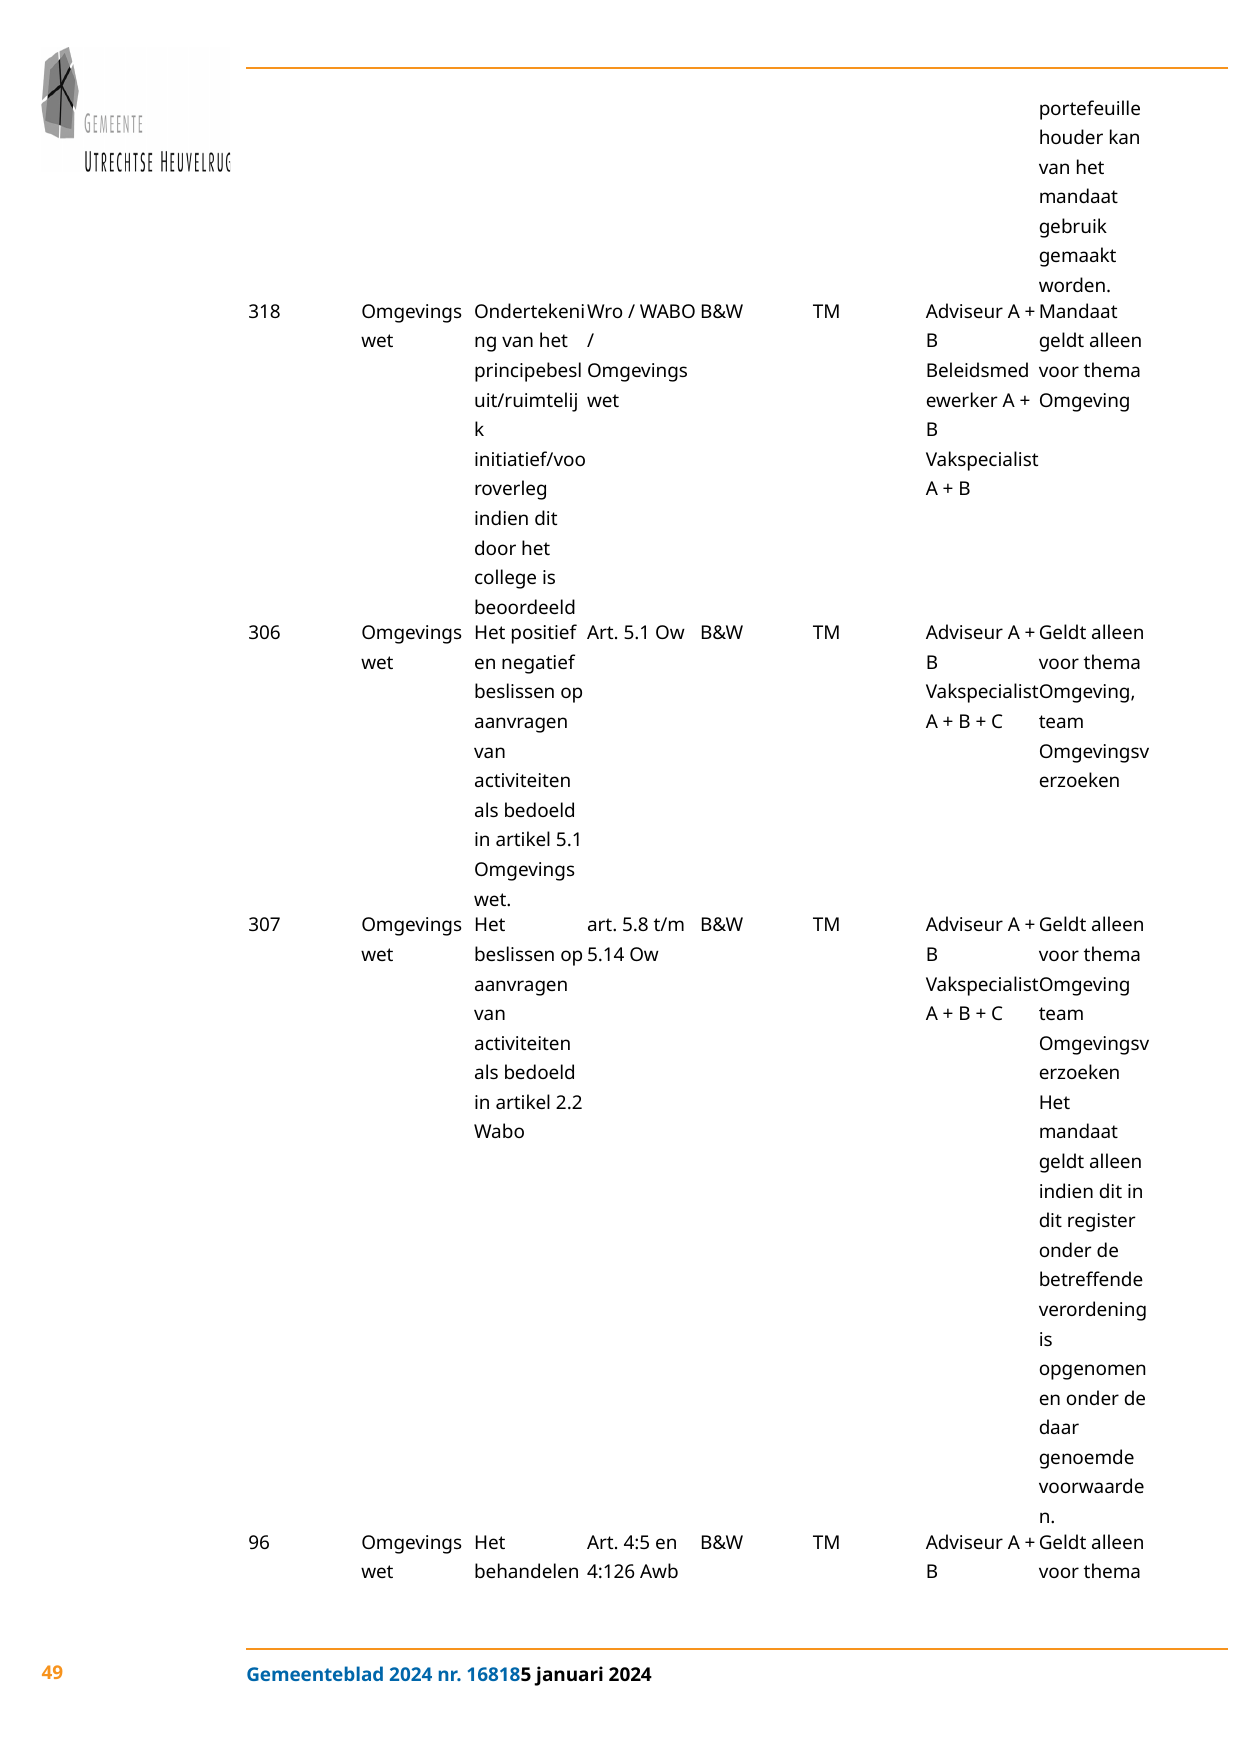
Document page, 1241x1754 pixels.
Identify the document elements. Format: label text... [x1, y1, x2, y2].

table_cell 307 [248, 912, 361, 1529]
table_cell [248, 95, 361, 298]
table_cell Omgevingswet [361, 298, 474, 619]
table_cell TM [813, 912, 926, 1529]
table_cell 306 [248, 620, 361, 912]
table_cell [587, 95, 700, 298]
table_cell Adviseur A + B Vakspecialist A + B + C [926, 620, 1038, 912]
picture [41, 47, 231, 172]
table_cell portefeuillehouder kan van het mandaat gebruik gemaakt worden. [1039, 95, 1152, 298]
table_cell Adviseur A + B Vakspecialist A + B + C [926, 912, 1038, 1529]
table_cell [813, 95, 926, 298]
table_cell Mandaat geldt alleen voor thema Omgeving [1039, 298, 1152, 619]
table_cell B&W [700, 912, 813, 1529]
table_cell B&W [700, 298, 813, 619]
table_cell [361, 95, 474, 298]
table_cell TM [813, 298, 926, 619]
table_cell TM [813, 1529, 926, 1584]
table_cell Adviseur A + B Beleidsmedewerker A + B Vakspecialist A + B [926, 298, 1038, 619]
table_cell art. 5.8 t/m 5.14 Ow [587, 912, 700, 1529]
table_cell Art. 4:5 en 4:126 Awb [587, 1529, 700, 1584]
table_cell Het behandelen [474, 1529, 587, 1584]
table_cell [926, 95, 1038, 298]
table_cell Ondertekening van het principebesluit/ruimtelijk initiatief/vooroverleg indien dit door het college is beoordeeld [474, 298, 587, 619]
table_cell [474, 95, 587, 298]
table_cell B&W [700, 620, 813, 912]
table_cell Het beslissen op aanvragen van activiteiten als bedoeld in artikel 2.2 Wabo [474, 912, 587, 1529]
table_cell Het positief en negatief beslissen op aanvragen van activiteiten als bedoeld in artikel 5.1 Omgevingswet. [474, 620, 587, 912]
table_cell TM [813, 620, 926, 912]
table_cell B&W [700, 1529, 813, 1584]
table_cell Adviseur A + B [926, 1529, 1038, 1584]
table_cell Omgevingswet [361, 912, 474, 1529]
table_cell Omgevingswet [361, 620, 474, 912]
table_cell Wro / WABO / Omgevingswet [587, 298, 700, 619]
table_cell Omgevingswet [361, 1529, 474, 1584]
table_cell Geldt alleen voor thema [1039, 1529, 1152, 1584]
table_cell Geldt alleen voor thema Omgeving, team Omgevingsverzoeken [1039, 620, 1152, 912]
table_cell 96 [248, 1529, 361, 1584]
table_cell Geldt alleen voor thema Omgeving team Omgevingsverzoeken Het mandaat geldt alleen indien dit in dit register onder de betreffende verordening is opgenomen en onder de daar genoemde voorwaarden. [1039, 912, 1152, 1529]
table_cell Art. 5.1 Ow [587, 620, 700, 912]
table_cell 318 [248, 298, 361, 619]
table_cell [700, 95, 813, 298]
